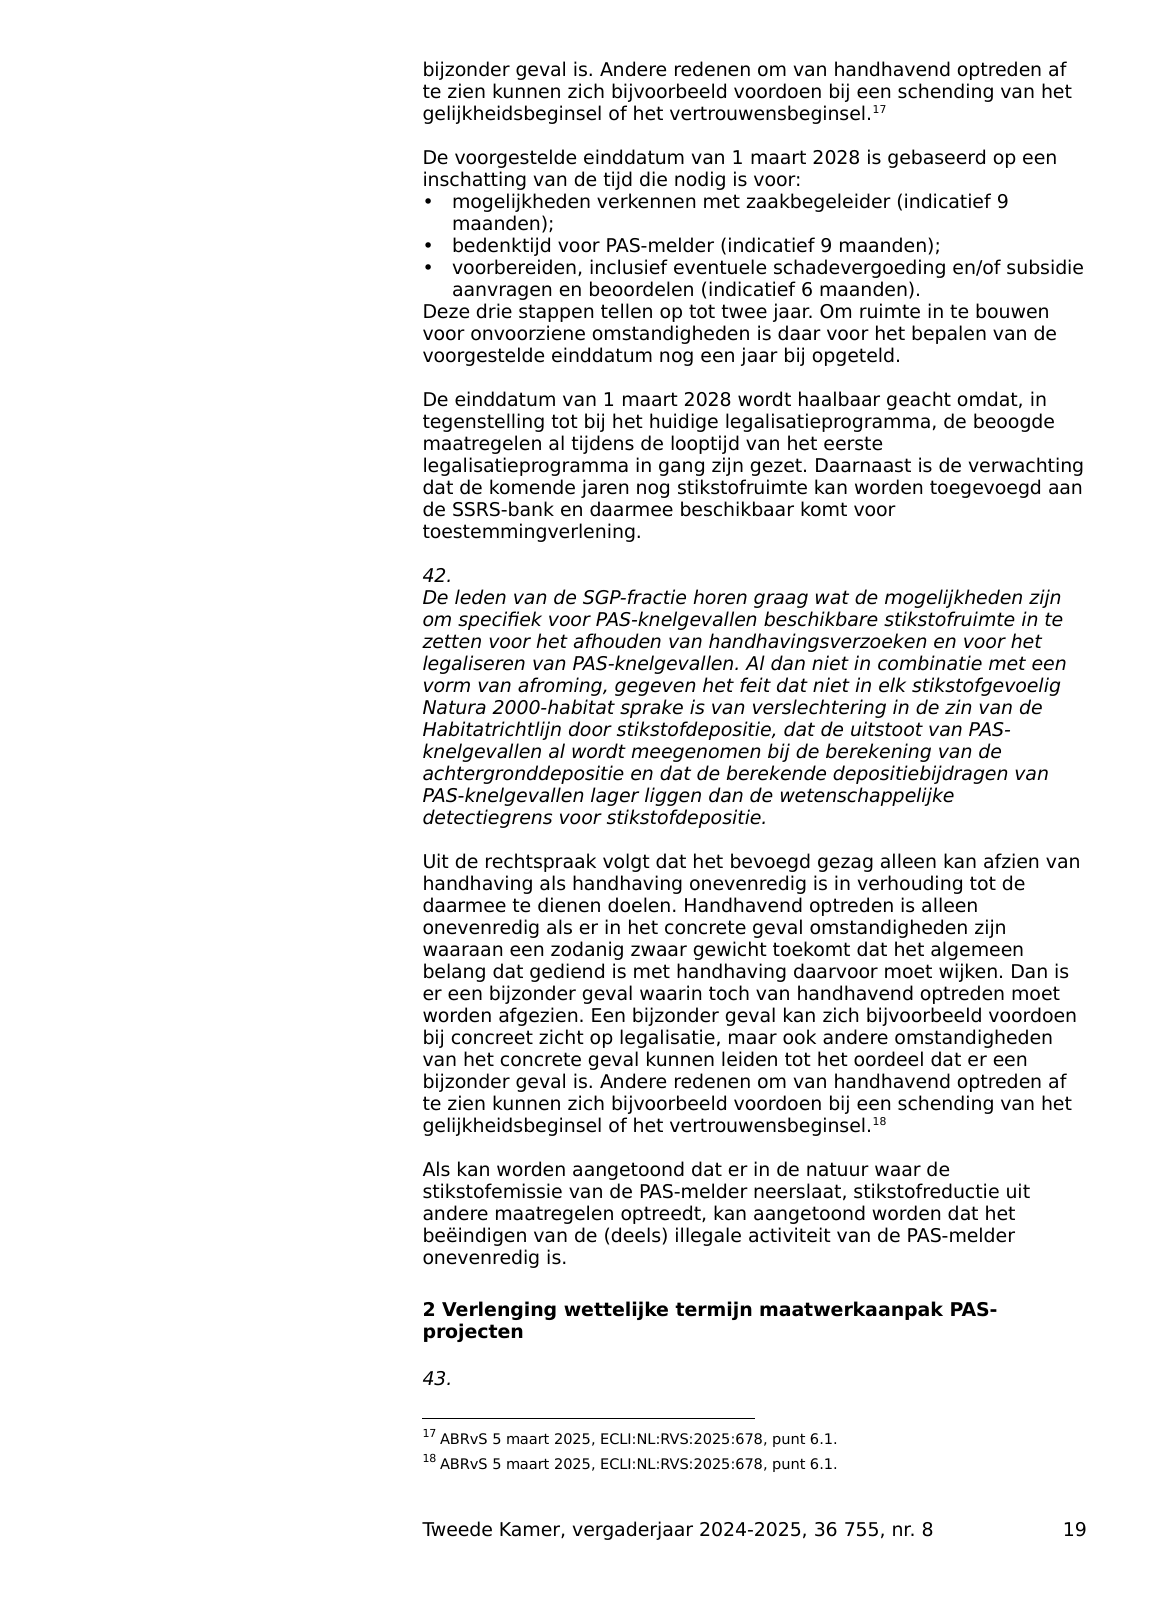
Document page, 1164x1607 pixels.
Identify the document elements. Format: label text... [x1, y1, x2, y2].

text • voorbereiden, inclusief eventuele schadevergoeding en/of subsidie aanvragen en beoordelen (indicatief 6 maanden). [422, 257, 1087, 301]
text • bedenktijd voor PAS-melder (indicatief 9 maanden); [422, 235, 1087, 257]
text bijzonder geval is. Andere redenen om van handhavend optreden af te zien kunnen zich bijvoorbeeld voordoen bij een schending van het gelijkheidsbeginsel of het vertrouwensbeginsel. [422, 59, 1087, 125]
subtitle 2 Verlenging wettelijke termijn maatwerkaanpak PAS-projecten [422, 1299, 1087, 1343]
text • mogelijkheden verkennen met zaakbegeleider (indicatief 9 maanden); [422, 191, 1087, 235]
text De voorgestelde einddatum van 1 maart 2028 is gebaseerd op een inschatting van de tijd die nodig is voor: [422, 147, 1087, 191]
text ABRvS 5 maart 2025, ECLI:NL:RVS:2025:678, punt 6.1. [422, 1452, 1087, 1474]
text ABRvS 5 maart 2025, ECLI:NL:RVS:2025:678, punt 6.1. [422, 1427, 1087, 1449]
text De einddatum van 1 maart 2028 wordt haalbaar geacht omdat, in tegenstelling tot bij het huidige legalisatieprogramma, de beoogde maatregelen al tijdens de looptijd van het eerste legalisatieprogramma in gang zijn gezet. Daarnaast is de verwachting dat de komende jaren nog stikstofruimte kan worden toegevoegd aan de SSRS-bank en daarmee beschikbaar komt voor toestemmingverlening. [422, 389, 1087, 543]
text De leden van de SGP-fractie horen graag wat de mogelijkheden zijn om specifiek voor PAS-knelgevallen beschikbare stikstofruimte in te zetten voor het afhouden van handhavingsverzoeken en voor het legaliseren van PAS-knelgevallen. Al dan niet in combinatie met een vorm van afroming, gegeven het feit dat niet in elk stikstofgevoelig Natura 2000-habitat sprake is van verslechtering in de zin van de Habitatrichtlijn door stikstofdepositie, dat de uitstoot van PAS-knelgevallen al wordt meegenomen bij de berekening van de achtergronddepositie en dat de berekende depositiebijdragen van PAS-knelgevallen lager liggen dan de wetenschappelijke detectiegrens voor stikstofdepositie. [422, 587, 1087, 829]
text Deze drie stappen tellen op tot twee jaar. Om ruimte in te bouwen voor onvoorziene omstandigheden is daar voor het bepalen van de voorgestelde einddatum nog een jaar bij opgeteld. [422, 301, 1087, 367]
text Uit de rechtspraak volgt dat het bevoegd gezag alleen kan afzien van handhaving als handhaving onevenredig is in verhouding tot de daarmee te dienen doelen. Handhavend optreden is alleen onevenredig als er in het concrete geval omstandigheden zijn waaraan een zodanig zwaar gewicht toekomt dat het algemeen belang dat gediend is met handhaving daarvoor moet wijken. Dan is er een bijzonder geval waarin toch van handhavend optreden moet worden afgezien. Een bijzonder geval kan zich bijvoorbeeld voordoen bij concreet zicht op legalisatie, maar ook andere omstandigheden van het concrete geval kunnen leiden tot het oordeel dat er een bijzonder geval is. Andere redenen om van handhavend optreden af te zien kunnen zich bijvoorbeeld voordoen bij een schending van het gelijkheidsbeginsel of het vertrouwensbeginsel. [422, 851, 1087, 1137]
text Als kan worden aangetoond dat er in de natuur waar de stikstofemissie van de PAS-melder neerslaat, stikstofreductie uit andere maatregelen optreedt, kan aangetoond worden dat het beëindigen van de (deels) illegale activiteit van de PAS-melder onevenredig is. [422, 1159, 1087, 1269]
text 43. [422, 1368, 1087, 1390]
text 42. [422, 565, 1087, 587]
